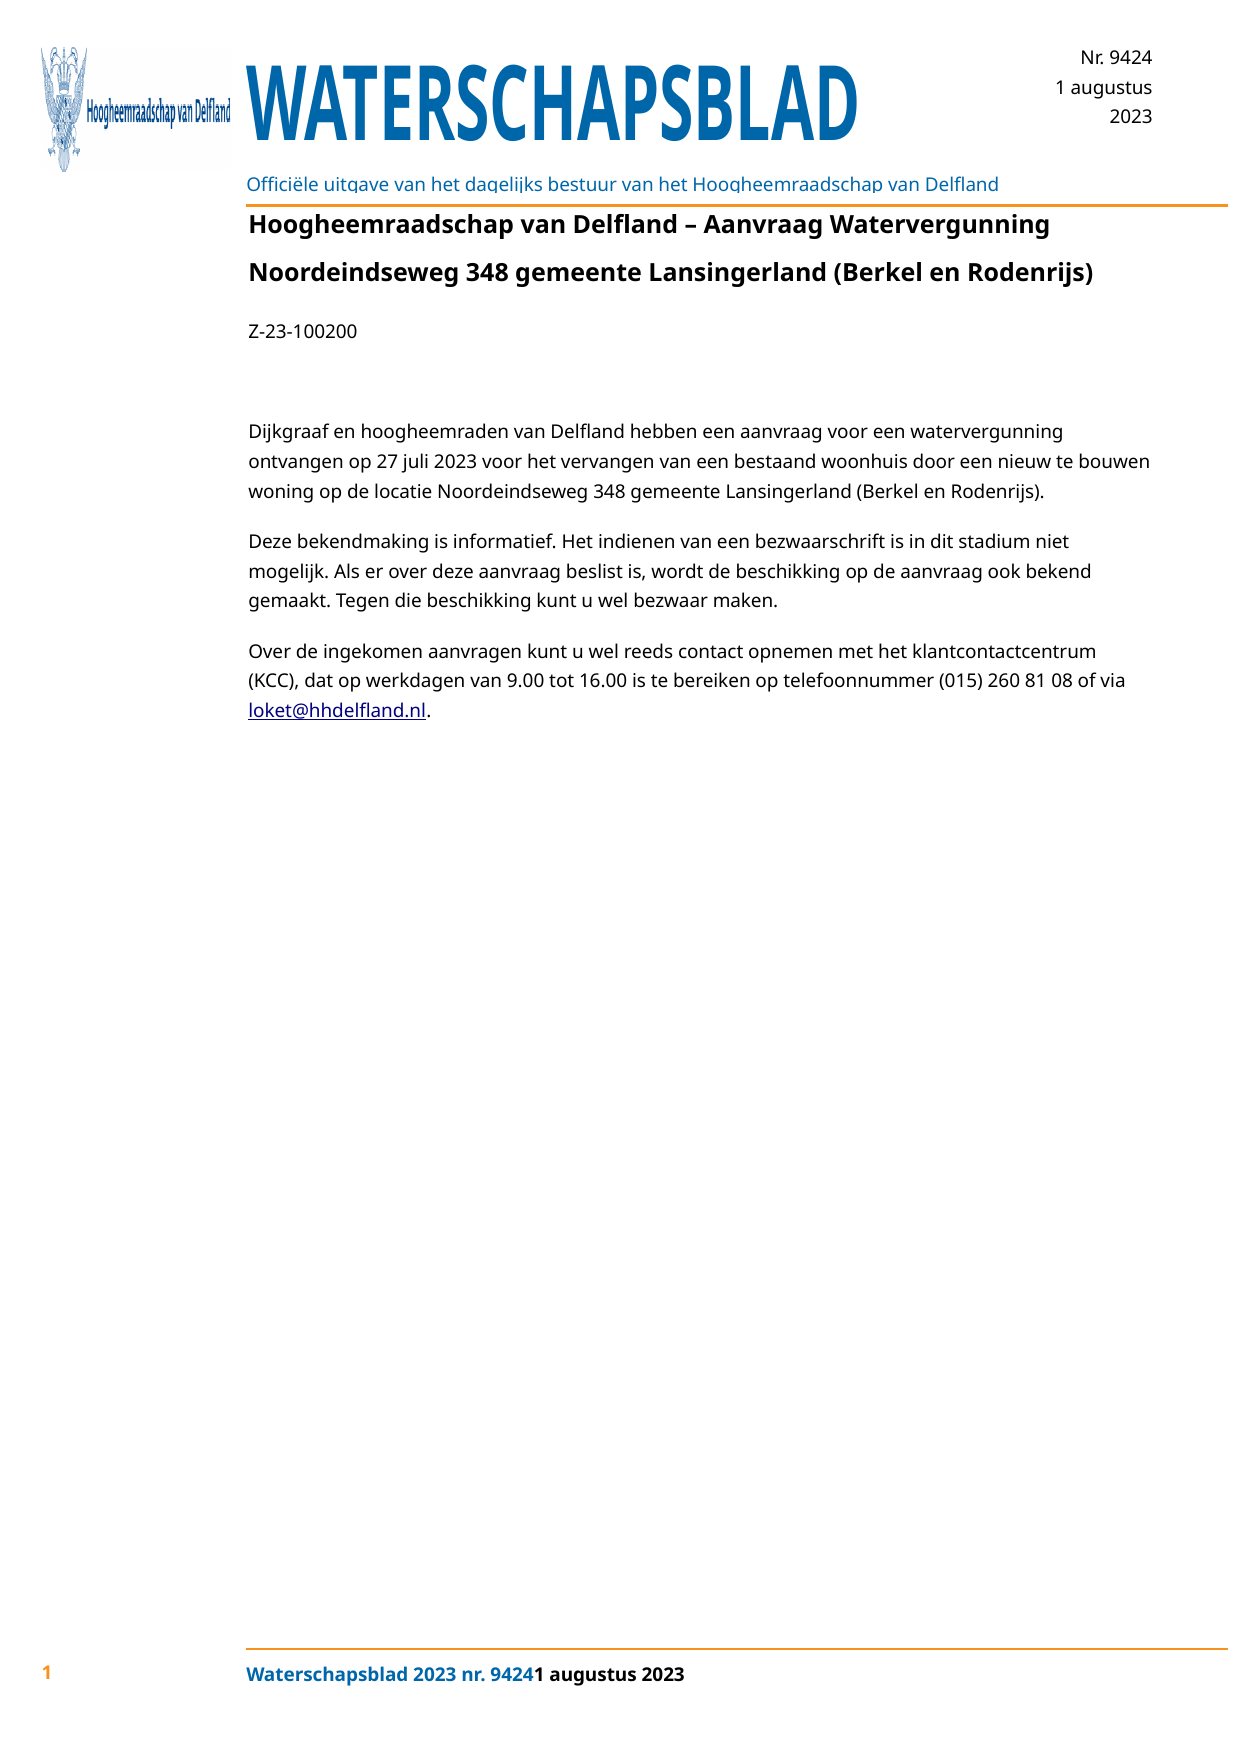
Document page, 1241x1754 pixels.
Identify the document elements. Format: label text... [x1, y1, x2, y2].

text Dijkgraaf en hoogheemraden van Delfland hebben een aanvraag voor een watervergunning ontvangen op 27 juli 2023 voor het vervangen van een bestaand woonhuis door een nieuw te bouwen woning op de locatie Noordeindseweg 348 gemeente Lansingerland (Berkel en Rodenrijs). [248, 419, 1152, 504]
text Over de ingekomen aanvragen kunt u wel reeds contact opnemen met het klantcontactcentrum (KCC), dat op werkdagen van 9.00 tot 16.00 is te bereiken op telefoonnummer (015) 260 81 08 of via loket@hhdelfland.nl. [248, 638, 1152, 723]
text Hoogheemraadschap van Delfland – Aanvraag Watervergunning Noordeindseweg 348 gemeente Lansingerland (Berkel en Rodenrijs) [248, 207, 1152, 288]
text Z-23-100200 [248, 318, 1152, 344]
text Deze bekendmaking is informatief. Het indienen van een bezwaarschrift is in dit stadium niet mogelijk. Als er over deze aanvraag beslist is, wordt de beschikking op de aanvraag ook bekend gemaakt. Tegen die beschikking kunt u wel bezwaar maken. [248, 528, 1152, 613]
picture [41, 47, 231, 172]
